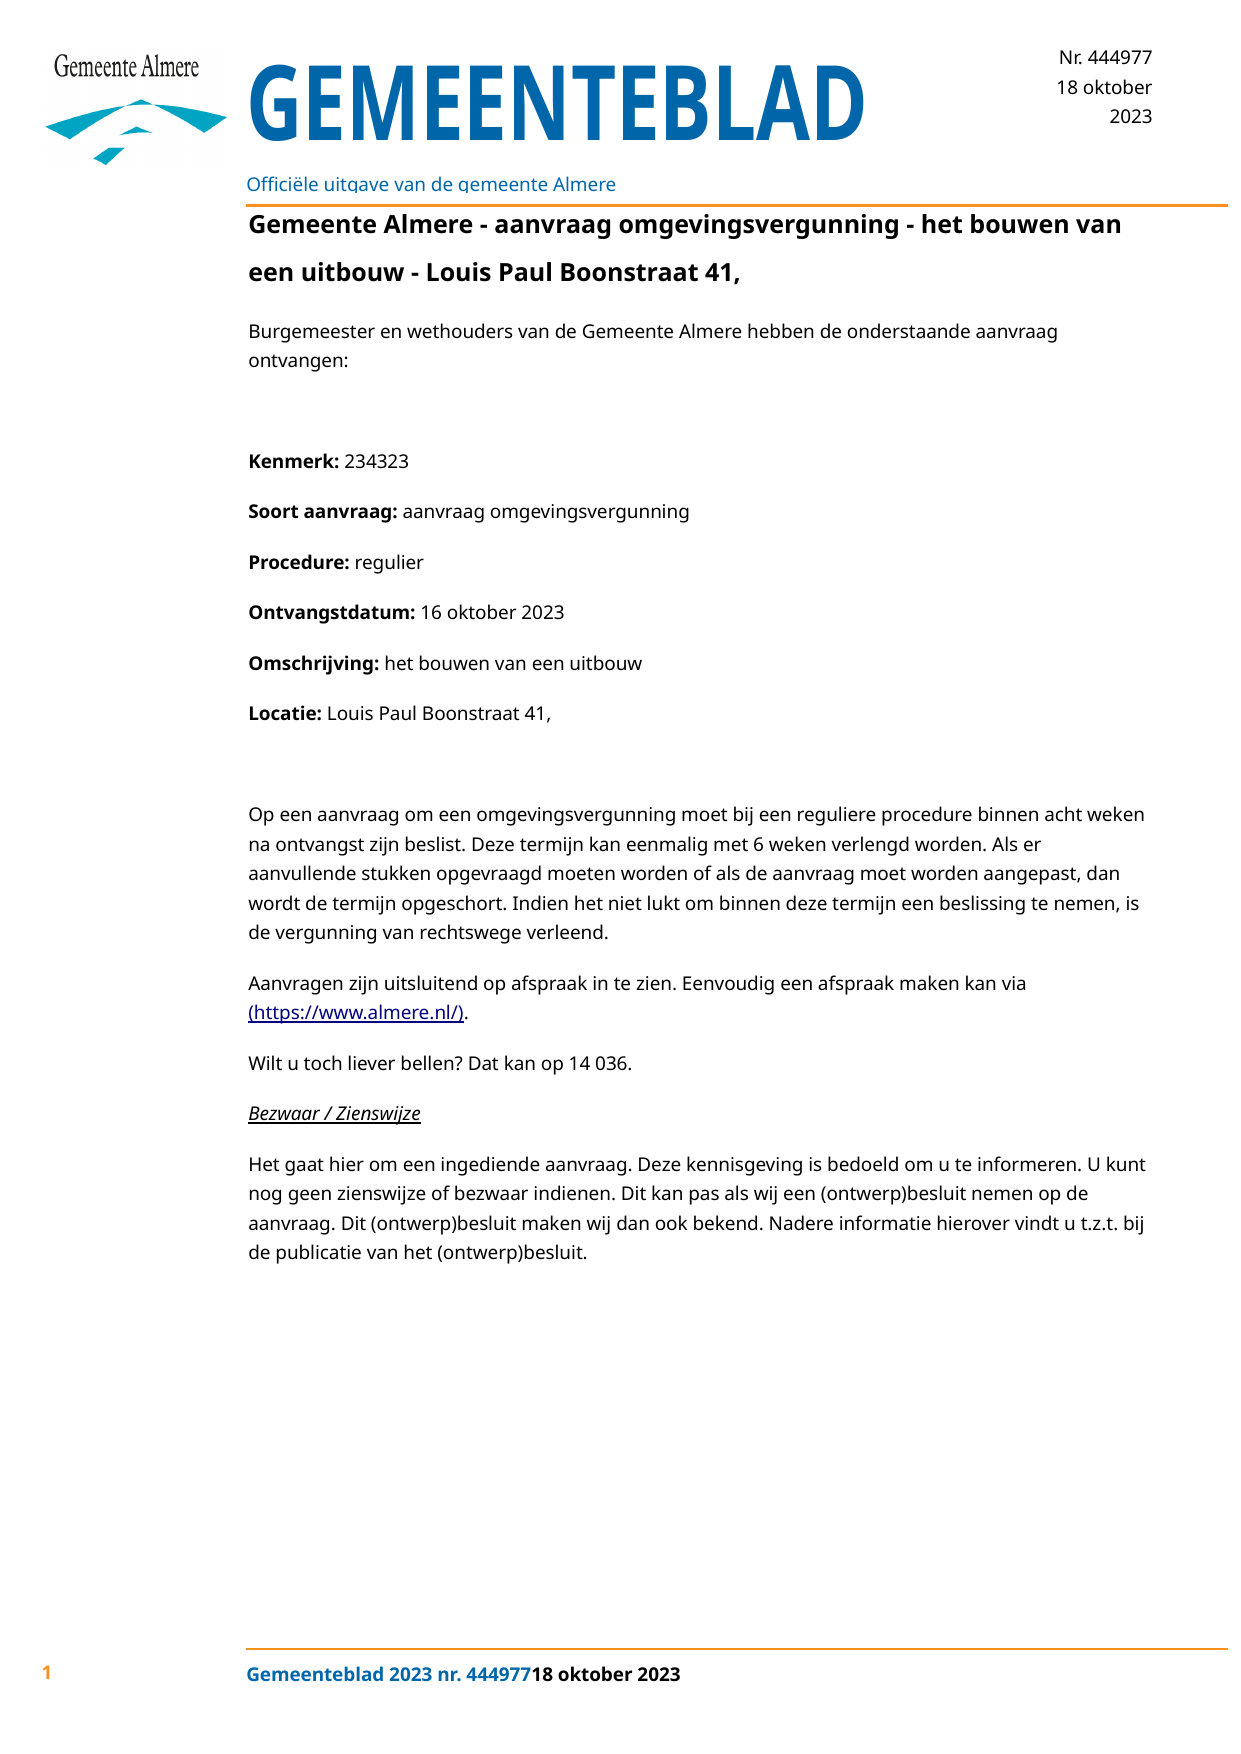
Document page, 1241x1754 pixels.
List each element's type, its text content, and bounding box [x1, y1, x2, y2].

text Aanvragen zijn uitsluitend op afspraak in te zien. Eenvoudig een afspraak maken kan via (https://www.almere.nl/). [248, 970, 1152, 1025]
text Wilt u toch liever bellen? Dat kan op 14 036. [248, 1050, 1152, 1076]
text Ontvangstdatum: 16 oktober 2023 [248, 599, 1152, 625]
text Procedure: regulier [248, 549, 1152, 575]
text Het gaat hier om een ingediende aanvraag. Deze kennisgeving is bedoeld om u te informeren. U kunt nog geen zienswijze of bezwaar indienen. Dit kan pas als wij een (ontwerp)besluit nemen op de aanvraag. Dit (ontwerp)besluit maken wij dan ook bekend. Nadere informatie hierover vindt u t.z.t. bij de publicatie van het (ontwerp)besluit. [248, 1151, 1152, 1265]
text Bezwaar / Zienswijze [248, 1100, 1152, 1126]
text Op een aanvraag om een omgevingsvergunning moet bij een reguliere procedure binnen acht weken na ontvangst zijn beslist. Deze termijn kan eenmalig met 6 weken verlengd worden. Als er aanvullende stukken opgevraagd moeten worden of als de aanvraag moet worden aangepast, dan wordt de termijn opgeschort. Indien het niet lukt om binnen deze termijn een beslissing te nemen, is de vergunning van rechtswege verleend. [248, 801, 1152, 945]
text Omschrijving: het bouwen van een uitbouw [248, 650, 1152, 676]
text Locatie: Louis Paul Boonstraat 41, [248, 700, 1152, 726]
text Soort aanvraag: aanvraag omgevingsvergunning [248, 499, 1152, 524]
text Burgemeester en wethouders van de Gemeente Almere hebben de onderstaande aanvraag ontvangen: [248, 318, 1152, 373]
text Gemeente Almere - aanvraag omgevingsvergunning - het bouwen van een uitbouw - Louis Paul Boonstraat 41, [248, 207, 1152, 288]
text Kenmerk: 234323 [248, 448, 1152, 474]
picture [41, 47, 231, 172]
